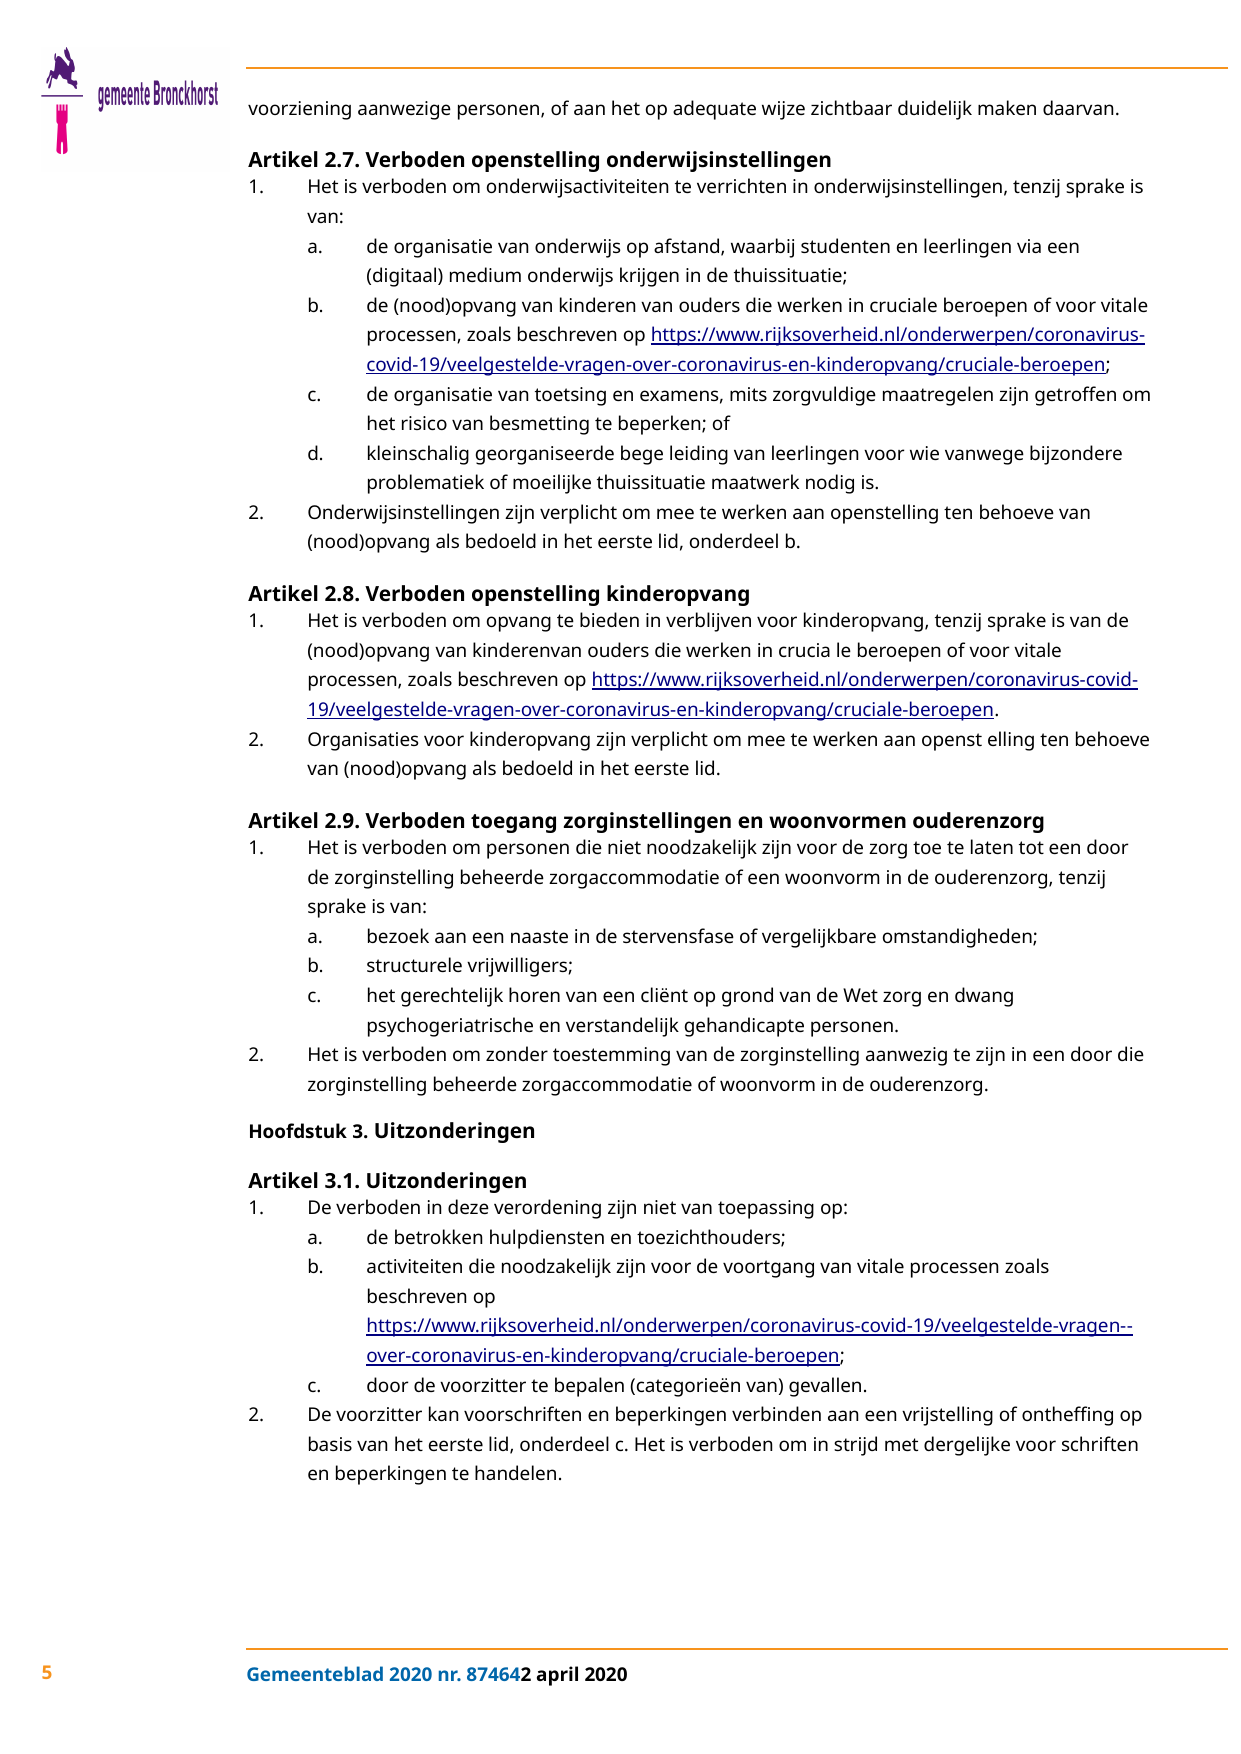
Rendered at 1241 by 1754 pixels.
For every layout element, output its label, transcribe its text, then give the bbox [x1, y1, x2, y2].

list Het is verboden om onderwijsactiviteiten te verrichten in onderwijsinstellingen, tenzij sprake is van: [248, 174, 1152, 229]
list de organisatie van toetsing en examens, mits zorgvuldige maatregelen zijn getroffen om het risico van besmetting te beperken; of [307, 381, 1152, 436]
list Het is verboden om personen die niet noodzakelijk zijn voor de zorg toe te laten tot een door de zorginstelling beheerde zorgaccommodatie of een woonvorm in de ouderenzorg, tenzij sprake is van: [248, 834, 1152, 919]
text voorziening aanwezige personen, of aan het op adequate wijze zichtbaar duidelijk maken daarvan. [248, 95, 1152, 121]
list kleinschalig georganiseerde bege leiding van leerlingen voor wie vanwege bijzondere problematiek of moeilijke thuissituatie maatwerk nodig is. [307, 440, 1152, 495]
list De verboden in deze verordening zijn niet van toepassing op: [248, 1194, 1152, 1220]
picture [41, 47, 231, 172]
list door de voorzitter te bepalen (categorieën van) gevallen. [307, 1372, 1152, 1397]
list de betrokken hulpdiensten en toezichthouders; [307, 1224, 1152, 1249]
text Artikel 2.8. Verboden openstelling kinderopvang [248, 579, 1152, 607]
list de organisatie van onderwijs op afstand, waarbij studenten en leerlingen via een (digitaal) medium onderwijs krijgen in de thuissituatie; [307, 233, 1152, 288]
text Artikel 3.1. Uitzonderingen [248, 1166, 1152, 1194]
list structurele vrijwilligers; [307, 953, 1152, 978]
list Organisaties voor kinderopvang zijn verplicht om mee te werken aan openst elling ten behoeve van (nood)opvang als bedoeld in het eerste lid. [248, 726, 1152, 781]
list bezoek aan een naaste in de stervensfase of vergelijkbare omstandigheden; [307, 923, 1152, 949]
text Artikel 2.7. Verboden openstelling onderwijsinstellingen [248, 145, 1152, 174]
text Artikel 2.9. Verboden toegang zorginstellingen en woonvormen ouderenzorg [248, 806, 1152, 834]
list de (nood)opvang van kinderen van ouders die werken in cruciale beroepen of voor vitale processen, zoals beschreven op https://www.rijksoverheid.nl/onderwerpen/coronavirus­-covid-19/veelgestelde-vragen-over-coronavirus-en-kinderopvang/cruciale-beroepen; [307, 292, 1152, 377]
list het gerechtelijk horen van een cliënt op grond van de Wet zorg en dwang psychogeriatrische en verstandelijk gehandicapte personen. [307, 982, 1152, 1037]
list activiteiten die noodzakelijk zijn voor de voortgang van vitale processen zoals beschreven op https://www.rijksoverheid.nl/onderwerpen/coronavirus-covid-19/veelgestelde-vragen-­over-coronavirus-en-kinderopvang/cruciale-beroepen; [307, 1253, 1152, 1368]
text Hoofdstuk 3. Uitzonderingen [248, 1117, 1152, 1145]
list Het is verboden om opvang te bieden in verblijven voor kinderopvang, tenzij sprake is van de (nood)opvang van kinderenvan ouders die werken in crucia le beroepen of voor vitale processen, zoals beschreven op https://www.rijksoverheid.nl/onderwerpen/coronavirus-covid-19/veelgestelde-vragen-over-coronavirus-en-kinderopvang/cruciale-beroepen. [248, 607, 1152, 722]
list Onderwijsinstellingen zijn verplicht om mee te werken aan openstelling ten behoeve van (nood)opvang als bedoeld in het eerste lid, onderdeel b. [248, 499, 1152, 554]
list De voorzitter kan voorschriften en beperkingen verbinden aan een vrijstelling of ontheffing op basis van het eerste lid, onderdeel c. Het is verboden om in strijd met dergelijke voor schriften en beperkingen te handelen. [248, 1401, 1152, 1486]
list Het is verboden om zonder toestemming van de zorginstelling aanwezig te zijn in een door die zorginstelling beheerde zorgaccommodatie of woonvorm in de ouderenzorg. [248, 1041, 1152, 1097]
